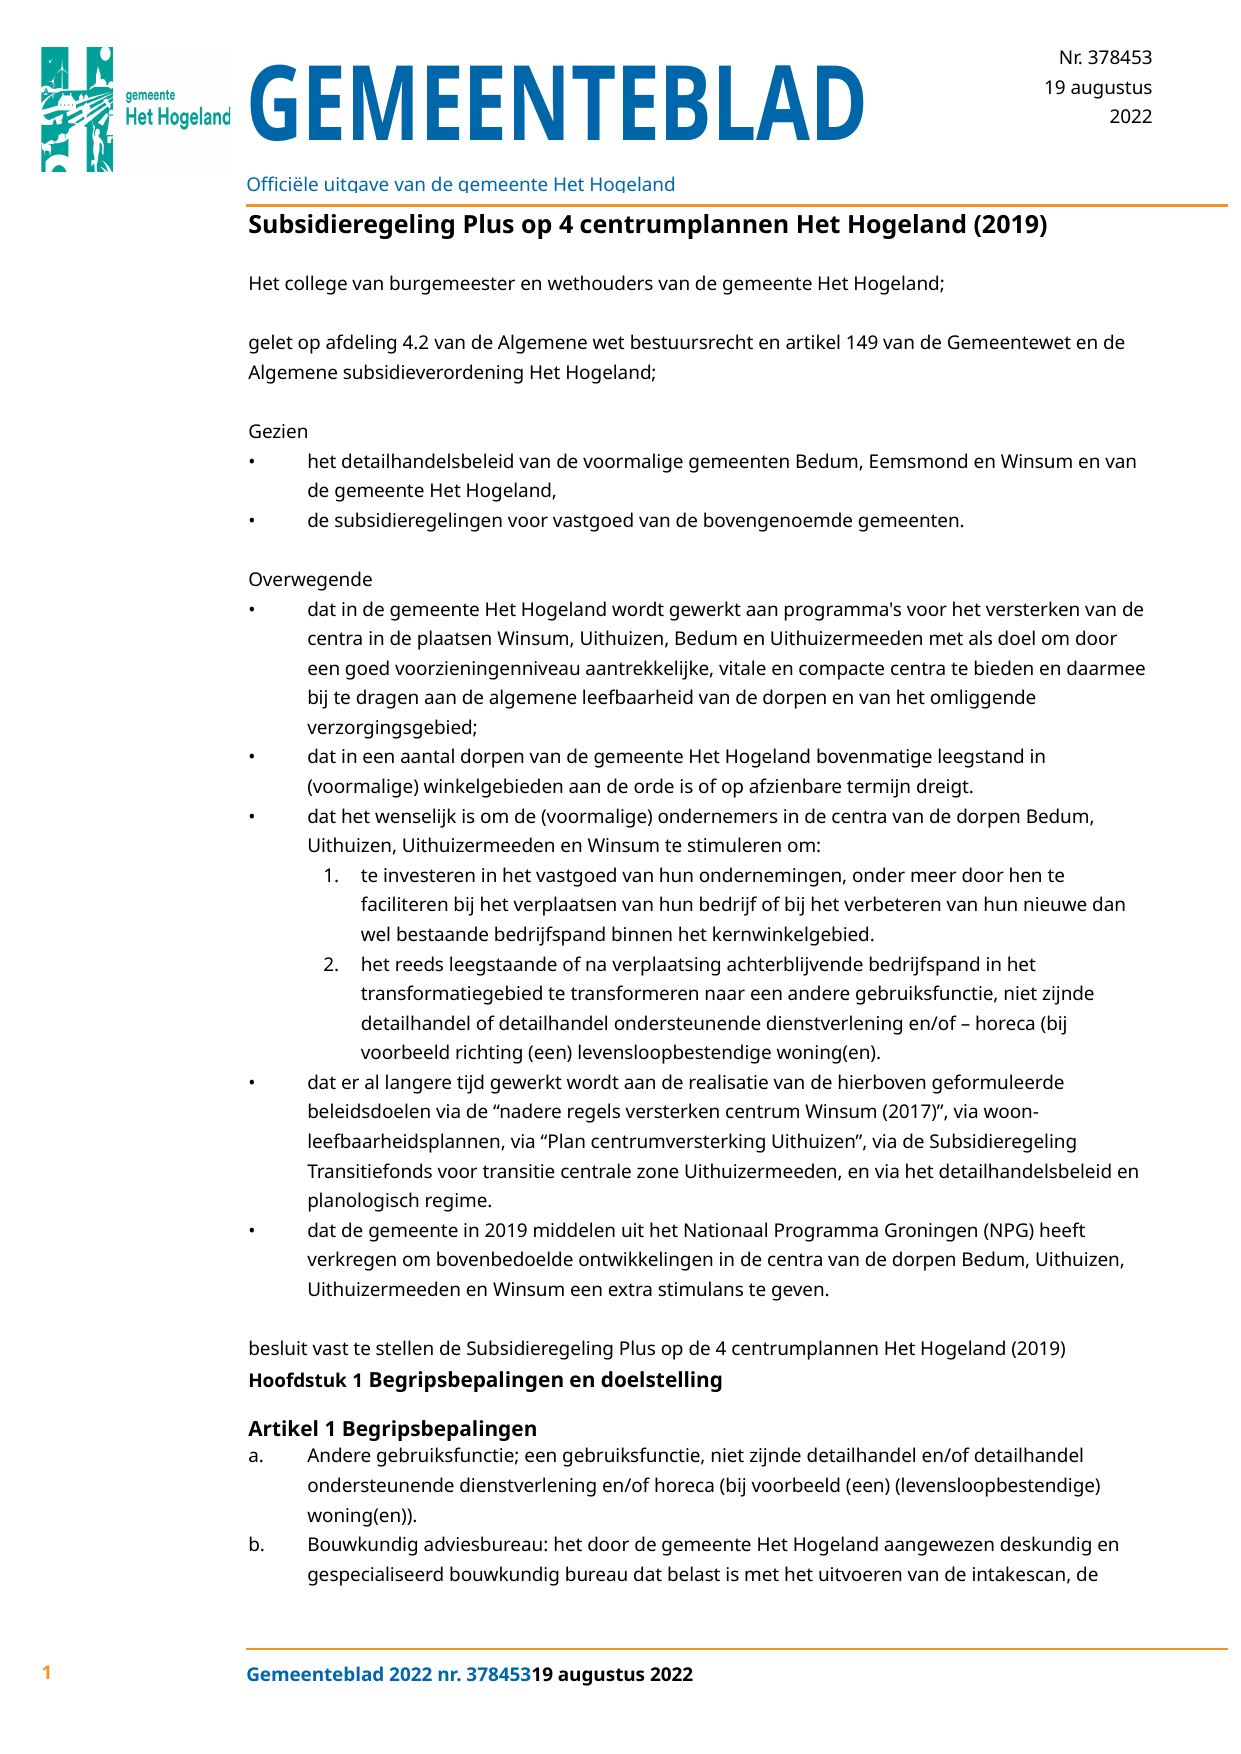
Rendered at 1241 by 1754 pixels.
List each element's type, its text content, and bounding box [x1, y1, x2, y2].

list te investeren in het vastgoed van hun ondernemingen, onder meer door hen te faciliteren bij het verplaatsen van hun bedrijf of bij het verbeteren van hun nieuwe dan wel bestaande bedrijfspand binnen het kernwinkelgebied. [323, 862, 1152, 947]
list dat de gemeente in 2019 middelen uit het Nationaal Programma Groningen (NPG) heeft verkregen om bovenbedoelde ontwikkelingen in de centra van de dorpen Bedum, Uithuizen, Uithuizermeeden en Winsum een extra stimulans te geven. [248, 1217, 1152, 1302]
list dat het wenselijk is om de (voormalige) ondernemers in de centra van de dorpen Bedum, Uithuizen, Uithuizermeeden en Winsum te stimuleren om: [248, 803, 1152, 858]
text Artikel 1 Begripsbepalingen [248, 1414, 1152, 1443]
list dat in de gemeente Het Hogeland wordt gewerkt aan programma's voor het versterken van de centra in de plaatsen Winsum, Uithuizen, Bedum en Uithuizermeeden met als doel om door een goed voorzieningenniveau aantrekkelijke, vitale en compacte centra te bieden en daarmee bij te dragen aan de algemene leefbaarheid van de dorpen en van het omliggende verzorgingsgebied; [248, 596, 1152, 740]
list het reeds leegstaande of na verplaatsing achterblijvende bedrijfspand in het transformatiegebied te transformeren naar een andere gebruiksfunctie, niet zijnde detailhandel of detailhandel ondersteunende dienstverlening en/of – horeca (bij voorbeeld richting (een) levensloopbestendige woning(en). [323, 951, 1152, 1065]
text Gezien [248, 418, 1152, 444]
list Bouwkundig adviesbureau: het door de gemeente Het Hogeland aangewezen deskundig en gespecialiseerd bouwkundig bureau dat belast is met het uitvoeren van de intakescan, de [248, 1531, 1152, 1587]
list dat er al langere tijd gewerkt wordt aan de realisatie van de hierboven geformuleerde beleidsdoelen via de “nadere regels versterken centrum Winsum (2017)”, via woon-leefbaarheidsplannen, via “Plan centrumversterking Uithuizen”, via de Subsidieregeling Transitiefonds voor transitie centrale zone Uithuizermeeden, en via het detailhandelsbeleid en planologisch regime. [248, 1069, 1152, 1213]
text gelet op afdeling 4.2 van de Algemene wet bestuursrecht en artikel 149 van de Gemeentewet en de Algemene subsidieverordening Het Hogeland; [248, 329, 1152, 385]
list Andere gebruiksfunctie; een gebruiksfunctie, niet zijnde detailhandel en/of detailhandel ondersteunende dienstverlening en/of horeca (bij voorbeeld (een) (levensloopbestendige) woning(en)). [248, 1443, 1152, 1527]
text Subsidieregeling Plus op 4 centrumplannen Het Hogeland (2019) [248, 207, 1152, 241]
text Hoofdstuk 1 Begripsbepalingen en doelstelling [248, 1365, 1152, 1393]
list dat in een aantal dorpen van de gemeente Het Hogeland bovenmatige leegstand in (voormalige) winkelgebieden aan de orde is of op afzienbare termijn dreigt. [248, 744, 1152, 799]
text Het college van burgemeester en wethouders van de gemeente Het Hogeland; [248, 270, 1152, 296]
list de subsidieregelingen voor vastgoed van de bovengenoemde gemeenten. [248, 507, 1152, 533]
picture [41, 47, 231, 172]
list het detailhandelsbeleid van de voormalige gemeenten Bedum, Eemsmond en Winsum en van de gemeente Het Hogeland, [248, 448, 1152, 503]
text Overwegende [248, 566, 1152, 592]
text besluit vast te stellen de Subsidieregeling Plus op de 4 centrumplannen Het Hogeland (2019) [248, 1335, 1152, 1361]
